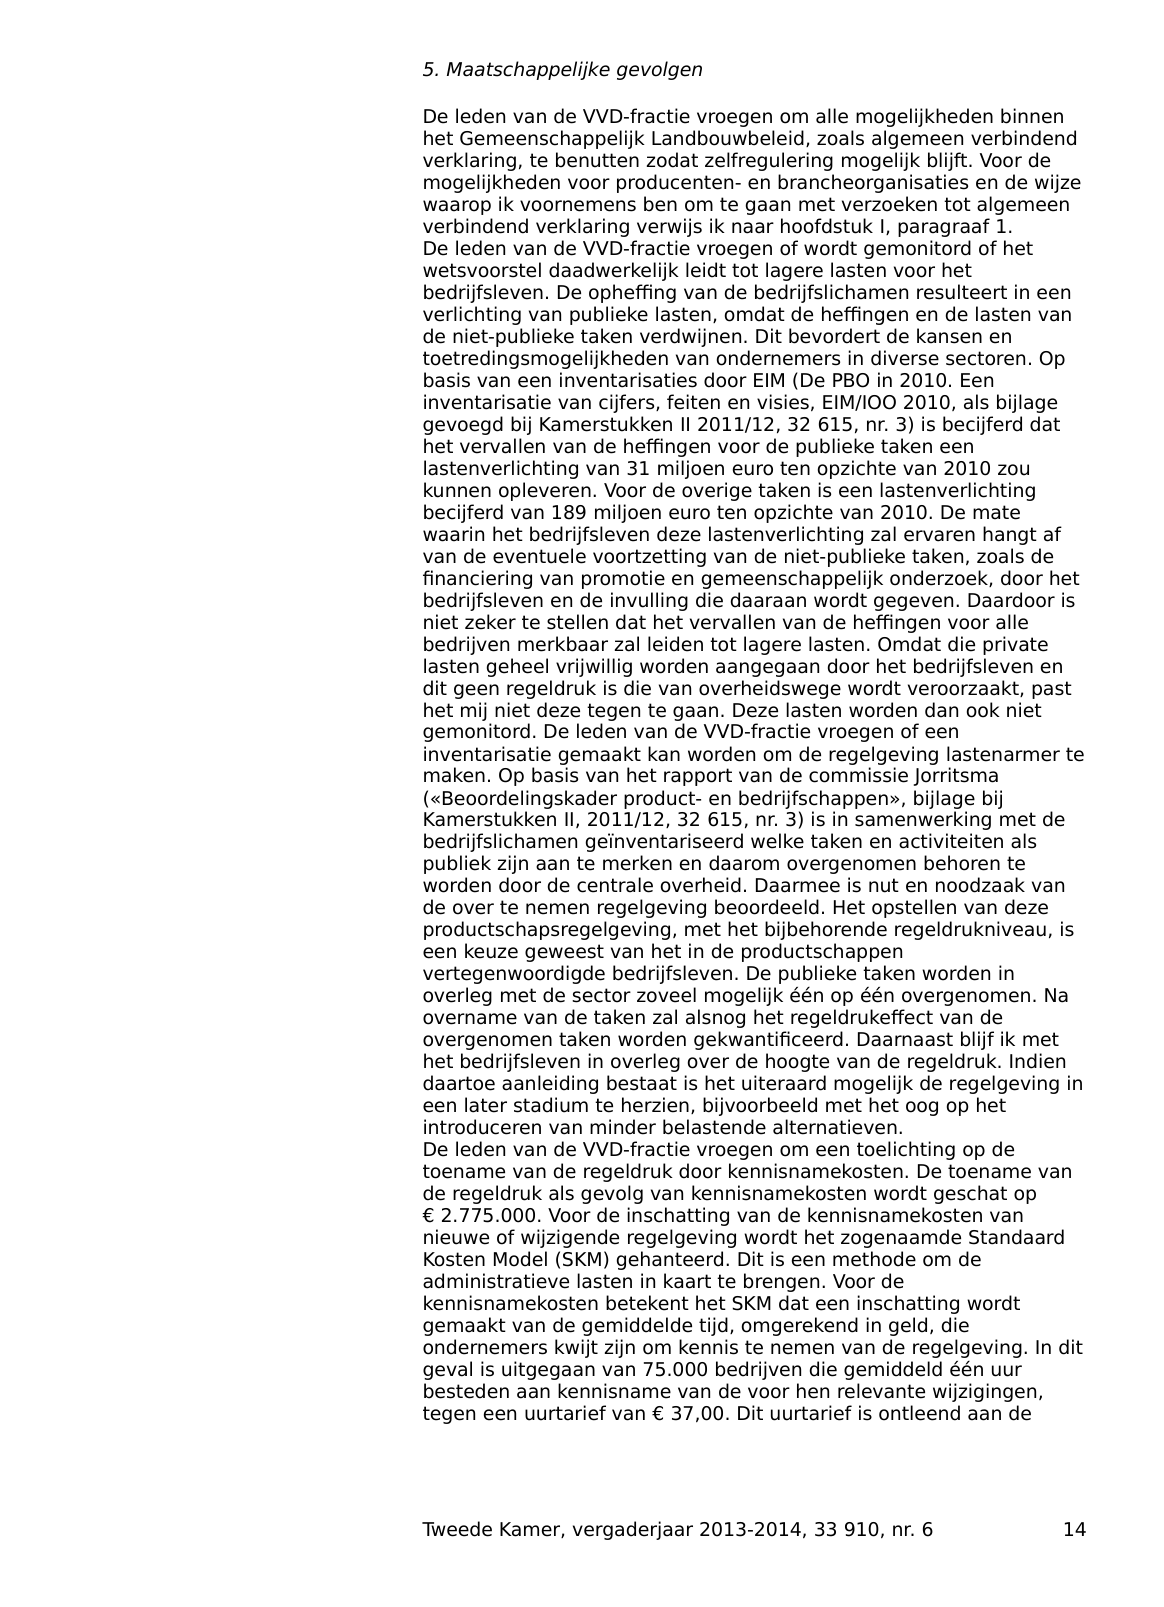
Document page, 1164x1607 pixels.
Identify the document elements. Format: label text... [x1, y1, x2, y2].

text De leden van de VVD-fractie vroegen of wordt gemonitord of het wetsvoorstel daadwerkelijk leidt tot lagere lasten voor het bedrijfsleven. De opheffing van de bedrijfslichamen resulteert in een verlichting van publieke lasten, omdat de heffingen en de lasten van de niet-publieke taken verdwijnen. Dit bevordert de kansen en toetredingsmogelijkheden van ondernemers in diverse sectoren. Op basis van een inventarisaties door EIM (De PBO in 2010. Een inventarisatie van cijfers, feiten en visies, EIM/IOO 2010, als bijlage gevoegd bij Kamerstukken II 2011/12, 32 615, nr. 3) is becijferd dat het vervallen van de heffingen voor de publieke taken een lastenverlichting van 31 miljoen euro ten opzichte van 2010 zou kunnen opleveren. Voor de overige taken is een lastenverlichting becijferd van 189 miljoen euro ten opzichte van 2010. De mate waarin het bedrijfsleven deze lastenverlichting zal ervaren hangt af van de eventuele voortzetting van de niet-publieke taken, zoals de financiering van promotie en gemeenschappelijk onderzoek, door het bedrijfsleven en de invulling die daaraan wordt gegeven. Daardoor is niet zeker te stellen dat het vervallen van de heffingen voor alle bedrijven merkbaar zal leiden tot lagere lasten. Omdat die private lasten geheel vrijwillig worden aangegaan door het bedrijfsleven en dit geen regeldruk is die van overheidswege wordt veroorzaakt, past het mij niet deze tegen te gaan. Deze lasten worden dan ook niet gemonitord. De leden van de VVD-fractie vroegen of een inventarisatie gemaakt kan worden om de regelgeving lastenarmer te maken. Op basis van het rapport van de commissie Jorritsma («Beoordelingskader product- en bedrijfschappen», bijlage bij Kamerstukken II, 2011/12, 32 615, nr. 3) is in samenwerking met de bedrijfslichamen geïnventariseerd welke taken en activiteiten als publiek zijn aan te merken en daarom overgenomen behoren te worden door de centrale overheid. Daarmee is nut en noodzaak van de over te nemen regelgeving beoordeeld. Het opstellen van deze productschapsregelgeving, met het bijbehorende regeldrukniveau, is een keuze geweest van het in de productschappen vertegenwoordigde bedrijfsleven. De publieke taken worden in overleg met de sector zoveel mogelijk één op één overgenomen. Na overname van de taken zal alsnog het regeldrukeffect van de overgenomen taken worden gekwantificeerd. Daarnaast blijf ik met het bedrijfsleven in overleg over de hoogte van de regeldruk. Indien daartoe aanleiding bestaat is het uiteraard mogelijk de regelgeving in een later stadium te herzien, bijvoorbeeld met het oog op het introduceren van minder belastende alternatieven. [422, 238, 1087, 1139]
text De leden van de VVD-fractie vroegen om een toelichting op de toename van de regeldruk door kennisnamekosten. De toename van de regeldruk als gevolg van kennisnamekosten wordt geschat op € 2.775.000. Voor de inschatting van de kennisnamekosten van nieuwe of wijzigende regelgeving wordt het zogenaamde Standaard Kosten Model (SKM) gehanteerd. Dit is een methode om de administratieve lasten in kaart te brengen. Voor de kennisnamekosten betekent het SKM dat een inschatting wordt gemaakt van de gemiddelde tijd, omgerekend in geld, die ondernemers kwijt zijn om kennis te nemen van de regelgeving. In dit geval is uitgegaan van 75.000 bedrijven die gemiddeld één uur besteden aan kennisname van de voor hen relevante wijzigingen, tegen een uurtarief van € 37,00. Dit uurtarief is ontleend aan de [422, 1139, 1087, 1425]
subtitle 5. Maatschappelijke gevolgen [422, 59, 1087, 81]
text De leden van de VVD-fractie vroegen om alle mogelijkheden binnen het Gemeenschappelijk Landbouwbeleid, zoals algemeen verbindend verklaring, te benutten zodat zelfregulering mogelijk blijft. Voor de mogelijkheden voor producenten- en brancheorganisaties en de wijze waarop ik voornemens ben om te gaan met verzoeken tot algemeen verbindend verklaring verwijs ik naar hoofdstuk I, paragraaf 1. [422, 106, 1087, 238]
